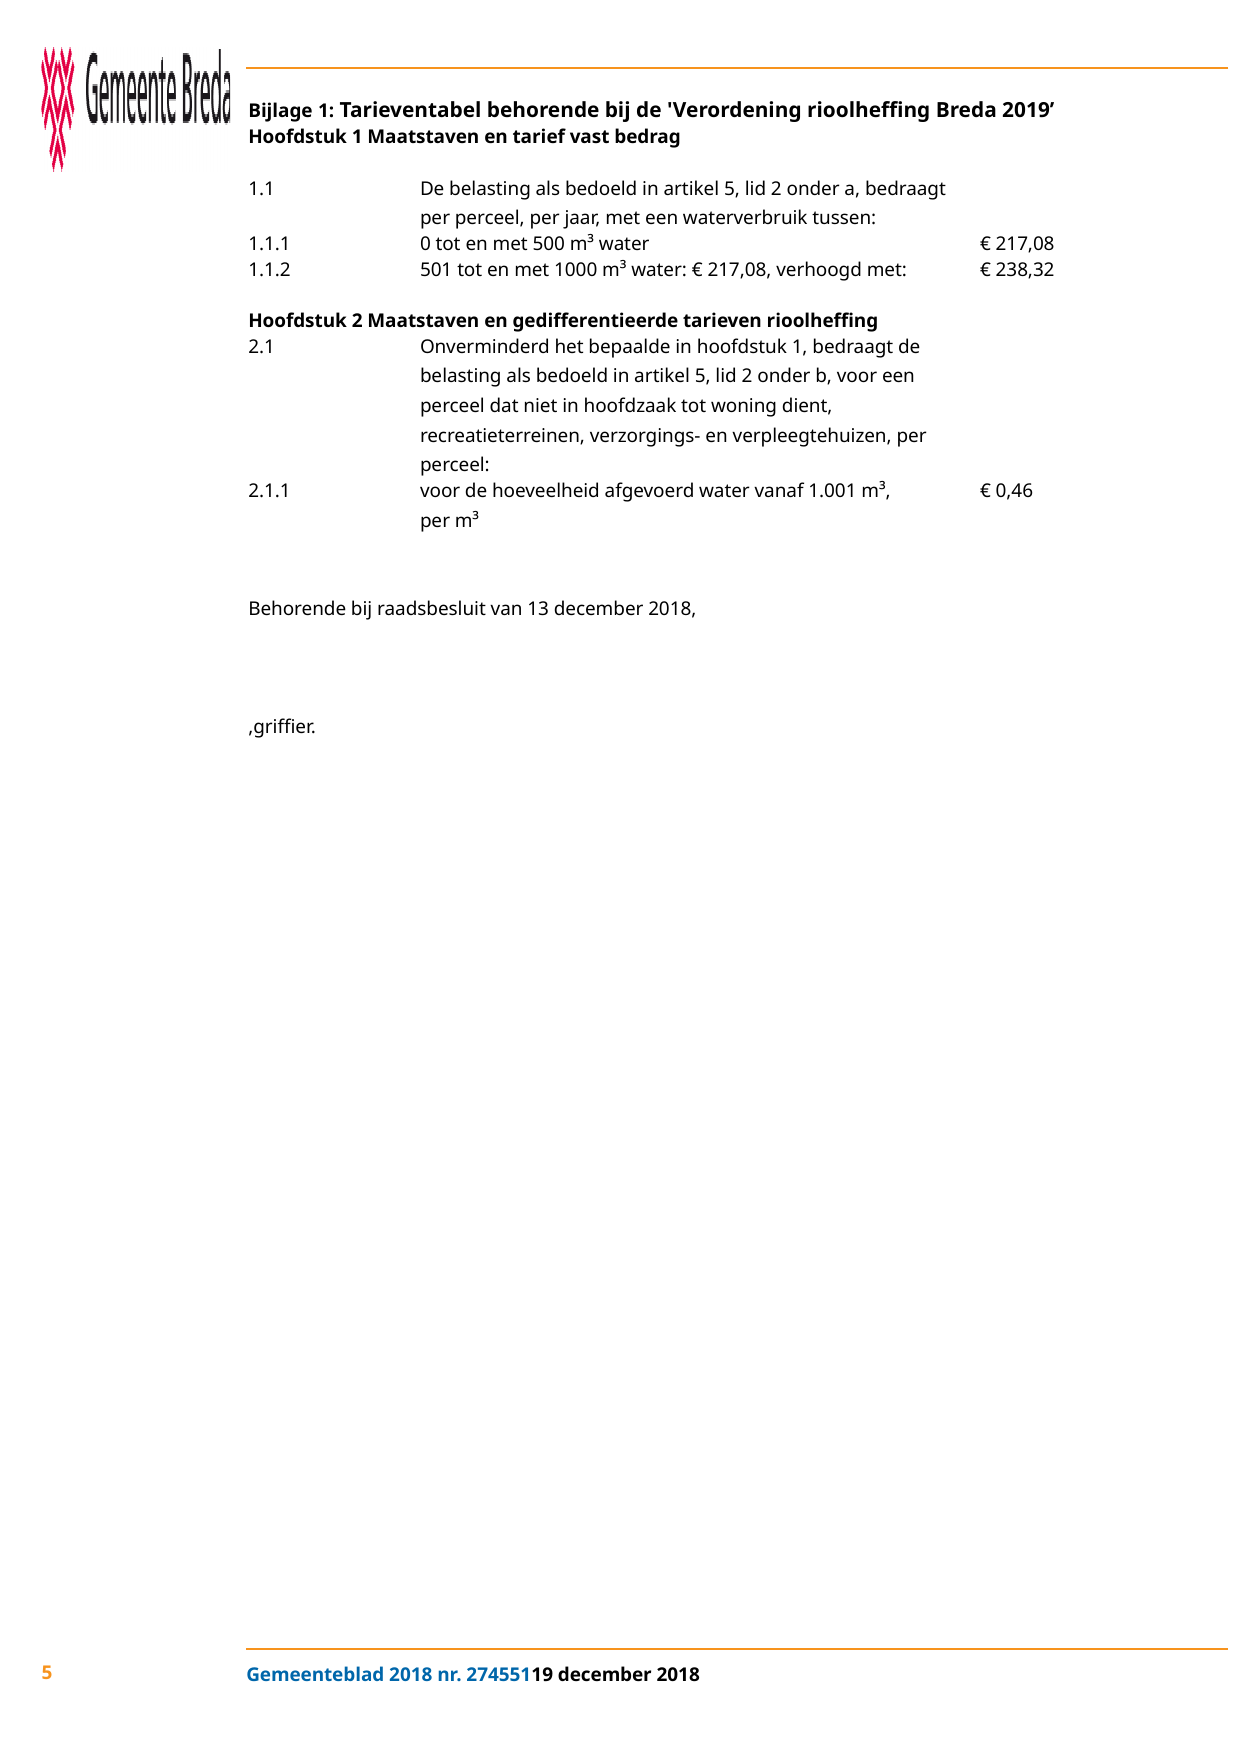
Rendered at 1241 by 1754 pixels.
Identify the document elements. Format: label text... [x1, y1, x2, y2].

table_cell Hoofdstuk 2 Maatstaven en gedifferentieerde tarieven rioolheffing [248, 308, 980, 333]
table_cell [980, 149, 1152, 175]
table_cell 2.1 [248, 333, 420, 477]
table_cell € 217,08 [980, 230, 1152, 256]
text Bijlage 1: Tarieventabel behorende bij de 'Verordening rioolheffing Breda 2019’ [248, 95, 1152, 123]
table_cell [980, 282, 1152, 307]
table_cell 0 tot en met 500 m³ water [420, 230, 980, 256]
picture [41, 47, 231, 172]
table_cell [420, 282, 980, 307]
table_cell 1.1.2 [248, 256, 420, 282]
table_cell Onverminderd het bepaalde in hoofdstuk 1, bedraagt de belasting als bedoeld in artikel 5, lid 2 onder b, voor een perceel dat niet in hoofdzaak tot woning dient, recreatieterreinen, verzorgings- en verpleegtehuizen, per perceel: [420, 333, 980, 477]
table_cell [980, 308, 1152, 333]
table_cell De belasting als bedoeld in artikel 5, lid 2 onder a, bedraagt per perceel, per jaar, met een waterverbruik tussen: [420, 175, 980, 230]
table_cell 1.1 [248, 175, 420, 230]
table_cell [980, 333, 1152, 477]
table_cell € 238,32 [980, 256, 1152, 282]
text ,griffier. [248, 713, 1152, 739]
table_cell voor de hoeveelheid afgevoerd water vanaf 1.001 m³, per m³ [420, 477, 980, 532]
table_cell [248, 149, 420, 175]
text Behorende bij raadsbesluit van 13 december 2018, [248, 595, 1152, 621]
table_cell [420, 149, 980, 175]
table_cell € 0,46 [980, 477, 1152, 532]
table_cell [980, 175, 1152, 230]
table_header [980, 124, 1152, 149]
table_cell 1.1.1 [248, 230, 420, 256]
table_header Hoofdstuk 1 Maatstaven en tarief vast bedrag [248, 124, 980, 149]
table_cell [248, 282, 420, 307]
table_cell 501 tot en met 1000 m³ water: € 217,08, verhoogd met: [420, 256, 980, 282]
table_cell 2.1.1 [248, 477, 420, 532]
